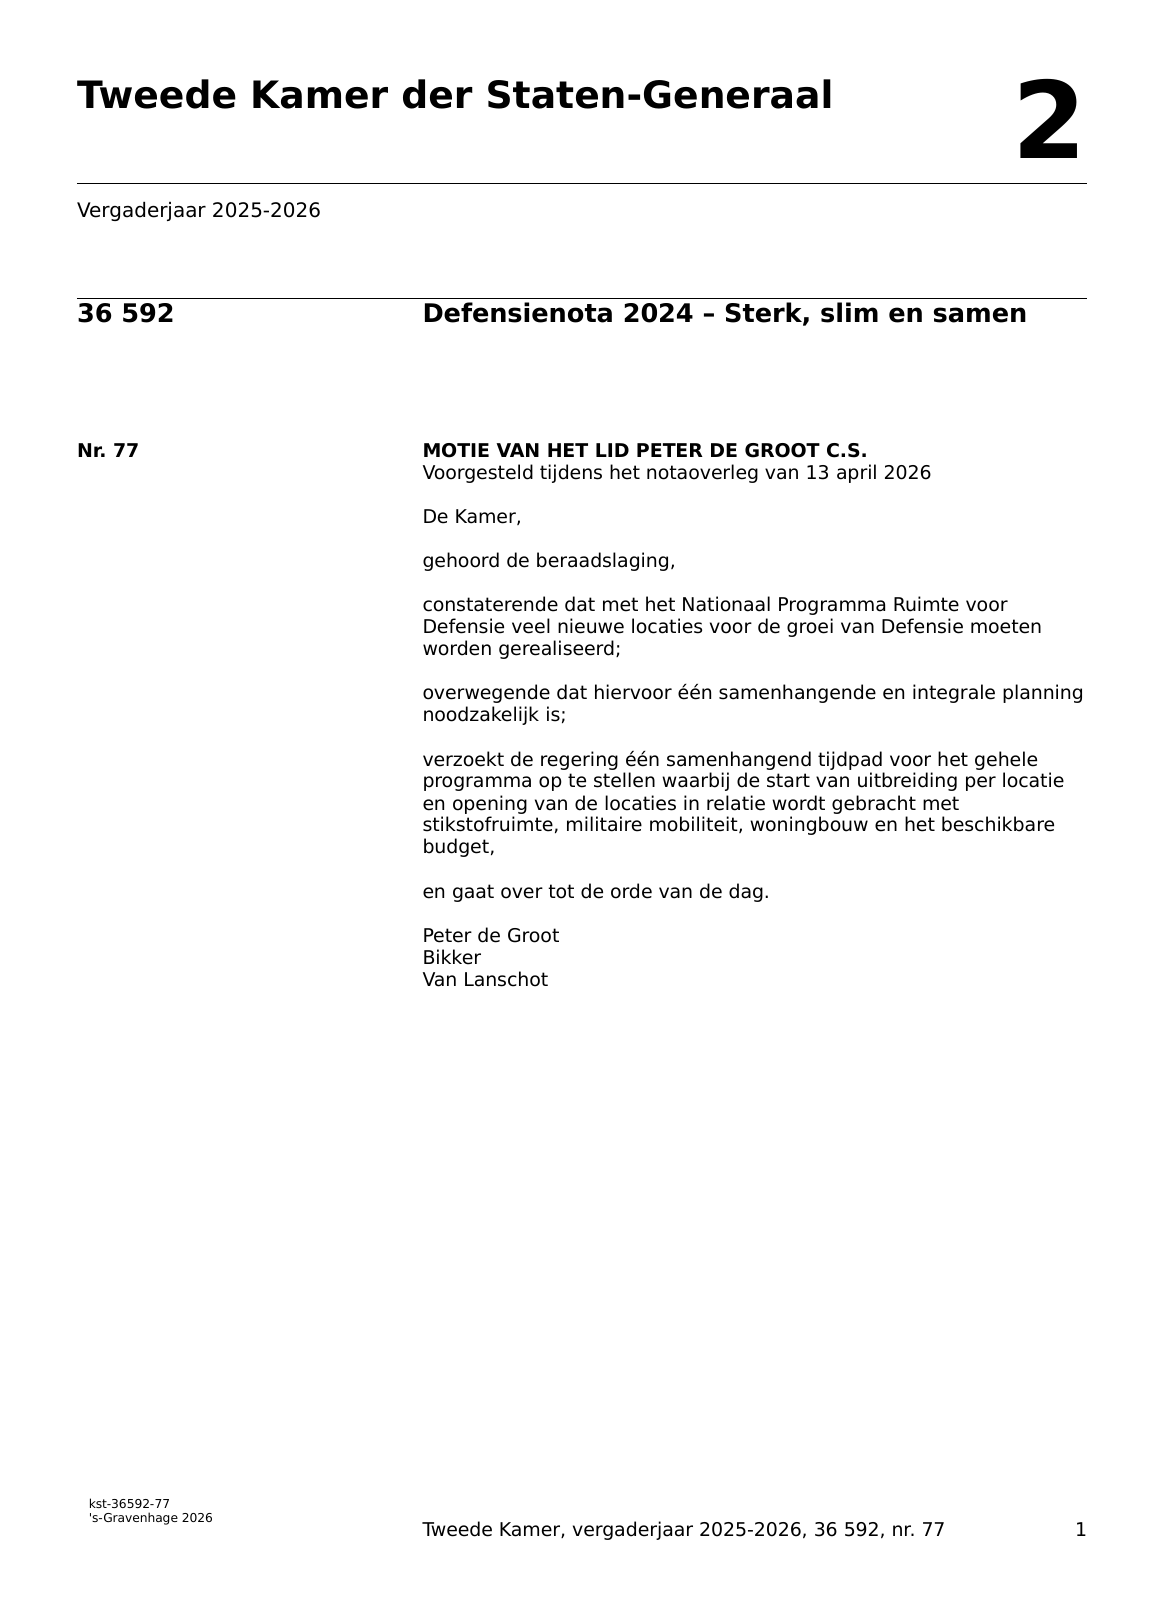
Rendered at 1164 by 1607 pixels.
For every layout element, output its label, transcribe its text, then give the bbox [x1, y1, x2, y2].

text Bikker [422, 947, 1087, 969]
text gehoord de beraadslaging, [422, 550, 1087, 572]
table_cell Vergaderjaar 2025-2026 [77, 184, 1087, 298]
text constaterende dat met het Nationaal Programma Ruimte voor Defensie veel nieuwe locaties voor de groei van Defensie moeten worden gerealiseerd; [422, 594, 1087, 660]
text Voorgesteld tijdens het notaoverleg van 13 april 2026 [422, 462, 1087, 484]
text Van Lanschot [422, 969, 1087, 991]
text en gaat over tot de orde van de dag. [422, 881, 1087, 902]
text kst-36592-77 [88, 1497, 323, 1511]
text overwegende dat hiervoor één samenhangende en integrale planning noodzakelijk is; [422, 682, 1087, 726]
text Peter de Groot [422, 925, 1087, 947]
text 's-Gravenhage 2026 [88, 1511, 323, 1525]
text De Kamer, [422, 506, 1087, 528]
subtitle Nr. 77 MOTIE VAN HET LID PETER DE GROOT C.S. [77, 440, 1087, 462]
text verzoekt de regering één samenhangend tijdpad voor het gehele programma op te stellen waarbij de start van uitbreiding per locatie en opening van de locaties in relatie wordt gebracht met stikstofruimte, militaire mobiliteit, woningbouw en het beschikbare budget, [422, 748, 1087, 858]
table_header 2 [886, 59, 1087, 183]
table_header Tweede Kamer der Staten-Generaal [77, 59, 886, 183]
subtitle 36 592 Defensienota 2024 – Sterk, slim en samen [77, 299, 1087, 329]
